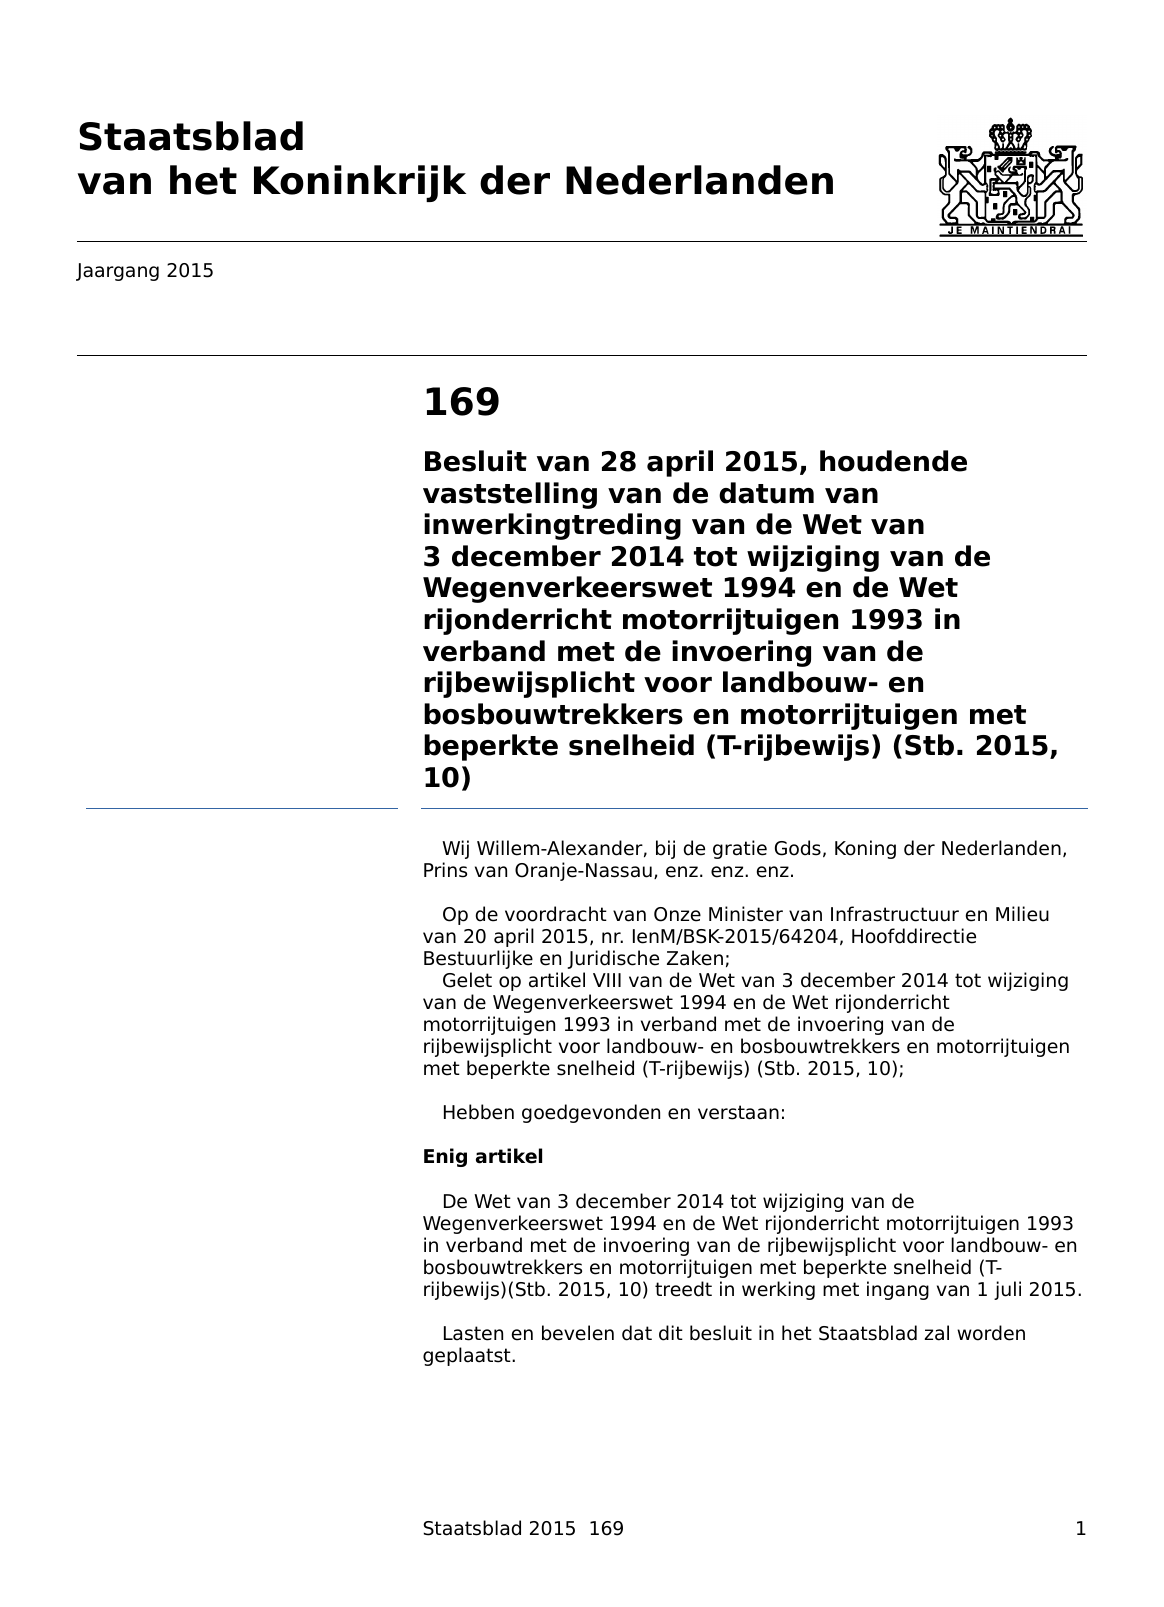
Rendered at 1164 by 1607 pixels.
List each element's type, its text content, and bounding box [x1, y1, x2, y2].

text Op de voordracht van Onze Minister van Infrastructuur en Milieu van 20 april 2015, nr. IenM/BSK-2015/64204, Hoofddirectie Bestuurlijke en Juridische Zaken; [422, 904, 1087, 970]
subtitle Enig artikel [422, 1146, 1087, 1168]
text Besluit van 28 april 2015, houdende vaststelling van de datum van inwerkingtreding van de Wet van 3 december 2014 tot wijziging van de Wegenverkeerswet 1994 en de Wet rijonderricht motorrijtuigen 1993 in verband met de invoering van de rijbewijsplicht voor landbouw- en bosbouwtrekkers en motorrijtuigen met beperkte snelheid (T-rijbewijs) (Stb. 2015, 10) [422, 447, 1087, 794]
text Hebben goedgevonden en verstaan: [422, 1102, 1087, 1124]
table_header Staatsblad van het Koninkrijk der Nederlanden [77, 100, 886, 241]
table_header [886, 100, 1087, 241]
text Gelet op artikel VIII van de Wet van 3 december 2014 tot wijziging van de Wegenverkeerswet 1994 en de Wet rijonderricht motorrijtuigen 1993 in verband met de invoering van de rijbewijsplicht voor landbouw- en bosbouwtrekkers en motorrijtuigen met beperkte snelheid (T-rijbewijs) (Stb. 2015, 10); [422, 970, 1087, 1080]
text De Wet van 3 december 2014 tot wijziging van de Wegenverkeerswet 1994 en de Wet rijonderricht motorrijtuigen 1993 in verband met de invoering van de rijbewijsplicht voor landbouw- en bosbouwtrekkers en motorrijtuigen met beperkte snelheid (T-rijbewijs)(Stb. 2015, 10) treedt in werking met ingang van 1 juli 2015. [422, 1191, 1087, 1301]
table_cell Jaargang 2015 [77, 242, 1087, 355]
text Lasten en bevelen dat dit besluit in het Staatsblad zal worden geplaatst. [422, 1323, 1087, 1367]
text Wij Willem-Alexander, bij de gratie Gods, Koning der Nederlanden, Prins van Oranje-Nassau, enz. enz. enz. [422, 838, 1087, 882]
picture [936, 115, 1087, 240]
subtitle 169 [422, 381, 1087, 424]
